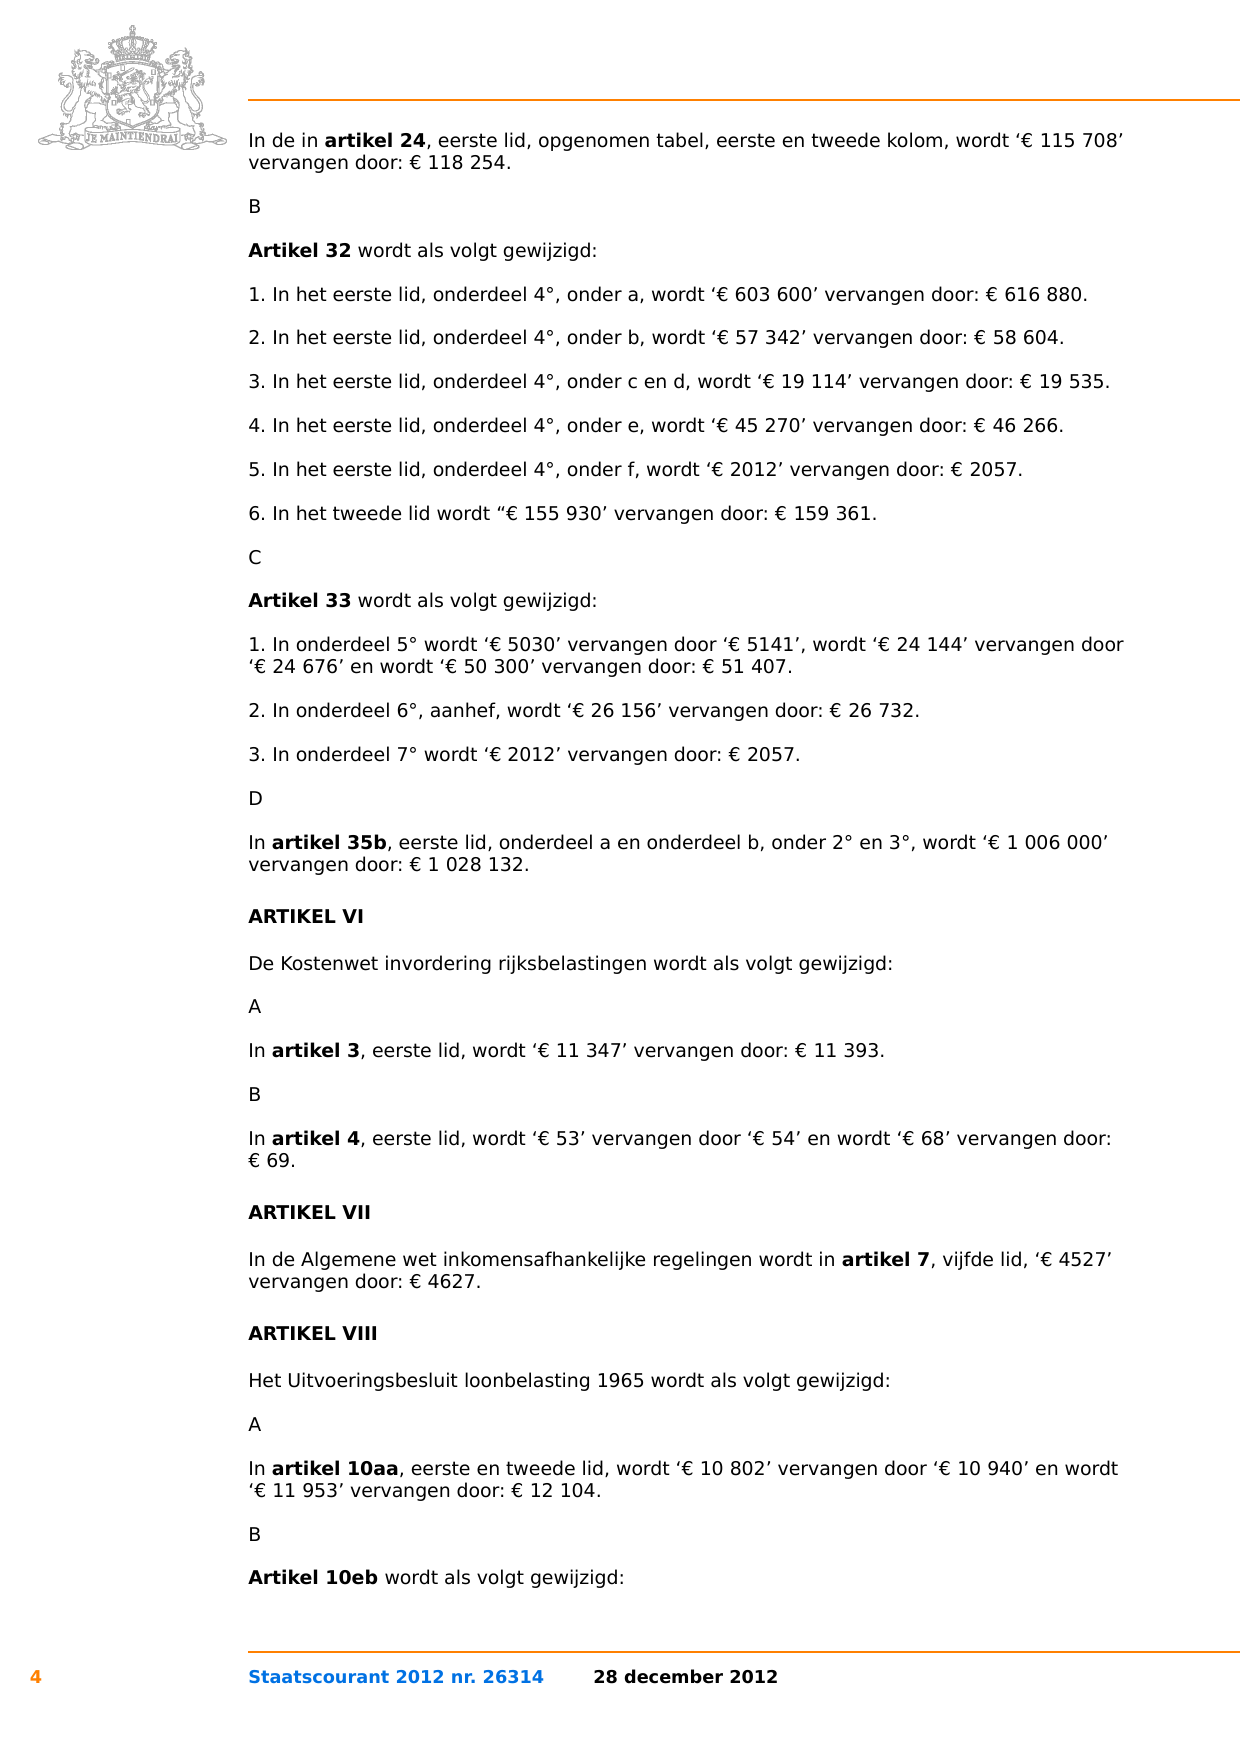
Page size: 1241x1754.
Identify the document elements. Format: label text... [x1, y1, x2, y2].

subtitle ARTIKEL VIII [248, 1323, 1163, 1345]
text 1. In onderdeel 5° wordt ‘€ 5030’ vervangen door ‘€ 5141’, wordt ‘€ 24 144’ vervangen door ‘€ 24 676’ en wordt ‘€ 50 300’ vervangen door: € 51 407. [248, 634, 1163, 678]
picture [38, 25, 227, 150]
text 4. In het eerste lid, onderdeel 4°, onder e, wordt ‘€ 45 270’ vervangen door: € 46 266. [248, 415, 1163, 437]
subtitle ARTIKEL VII [248, 1202, 1163, 1224]
text 2. In onderdeel 6°, aanhef, wordt ‘€ 26 156’ vervangen door: € 26 732. [248, 700, 1163, 722]
text B [248, 1523, 1163, 1545]
text 5. In het eerste lid, onderdeel 4°, onder f, wordt ‘€ 2012’ vervangen door: € 2057. [248, 459, 1163, 481]
text A [248, 996, 1163, 1018]
text 2. In het eerste lid, onderdeel 4°, onder b, wordt ‘€ 57 342’ vervangen door: € 58 604. [248, 327, 1163, 349]
text A [248, 1414, 1163, 1436]
text Artikel 10eb wordt als volgt gewijzigd: [248, 1567, 1163, 1589]
subtitle ARTIKEL VI [248, 906, 1163, 928]
text In artikel 3, eerste lid, wordt ‘€ 11 347’ vervangen door: € 11 393. [248, 1040, 1163, 1062]
text 6. In het tweede lid wordt “€ 155 930’ vervangen door: € 159 361. [248, 503, 1163, 525]
text B [248, 1084, 1163, 1106]
text D [248, 788, 1163, 810]
text 1. In het eerste lid, onderdeel 4°, onder a, wordt ‘€ 603 600’ vervangen door: € 616 880. [248, 283, 1163, 305]
text 3. In onderdeel 7° wordt ‘€ 2012’ vervangen door: € 2057. [248, 744, 1163, 766]
text In artikel 4, eerste lid, wordt ‘€ 53’ vervangen door ‘€ 54’ en wordt ‘€ 68’ vervangen door: € 69. [248, 1128, 1163, 1172]
text In artikel 35b, eerste lid, onderdeel a en onderdeel b, onder 2° en 3°, wordt ‘€ 1 006 000’ vervangen door: € 1 028 132. [248, 832, 1163, 876]
text 3. In het eerste lid, onderdeel 4°, onder c en d, wordt ‘€ 19 114’ vervangen door: € 19 535. [248, 371, 1163, 393]
text In de in artikel 24, eerste lid, opgenomen tabel, eerste en tweede kolom, wordt ‘€ 115 708’ vervangen door: € 118 254. [248, 130, 1163, 174]
text Artikel 33 wordt als volgt gewijzigd: [248, 590, 1163, 612]
text Het Uitvoeringsbesluit loonbelasting 1965 wordt als volgt gewijzigd: [248, 1370, 1163, 1392]
text Artikel 32 wordt als volgt gewijzigd: [248, 239, 1163, 262]
text In artikel 10aa, eerste en tweede lid, wordt ‘€ 10 802’ vervangen door ‘€ 10 940’ en wordt ‘€ 11 953’ vervangen door: € 12 104. [248, 1458, 1163, 1502]
text De Kostenwet invordering rijksbelastingen wordt als volgt gewijzigd: [248, 953, 1163, 974]
text C [248, 547, 1163, 568]
text In de Algemene wet inkomensafhankelijke regelingen wordt in artikel 7, vijfde lid, ‘€ 4527’ vervangen door: € 4627. [248, 1249, 1163, 1293]
text B [248, 196, 1163, 218]
